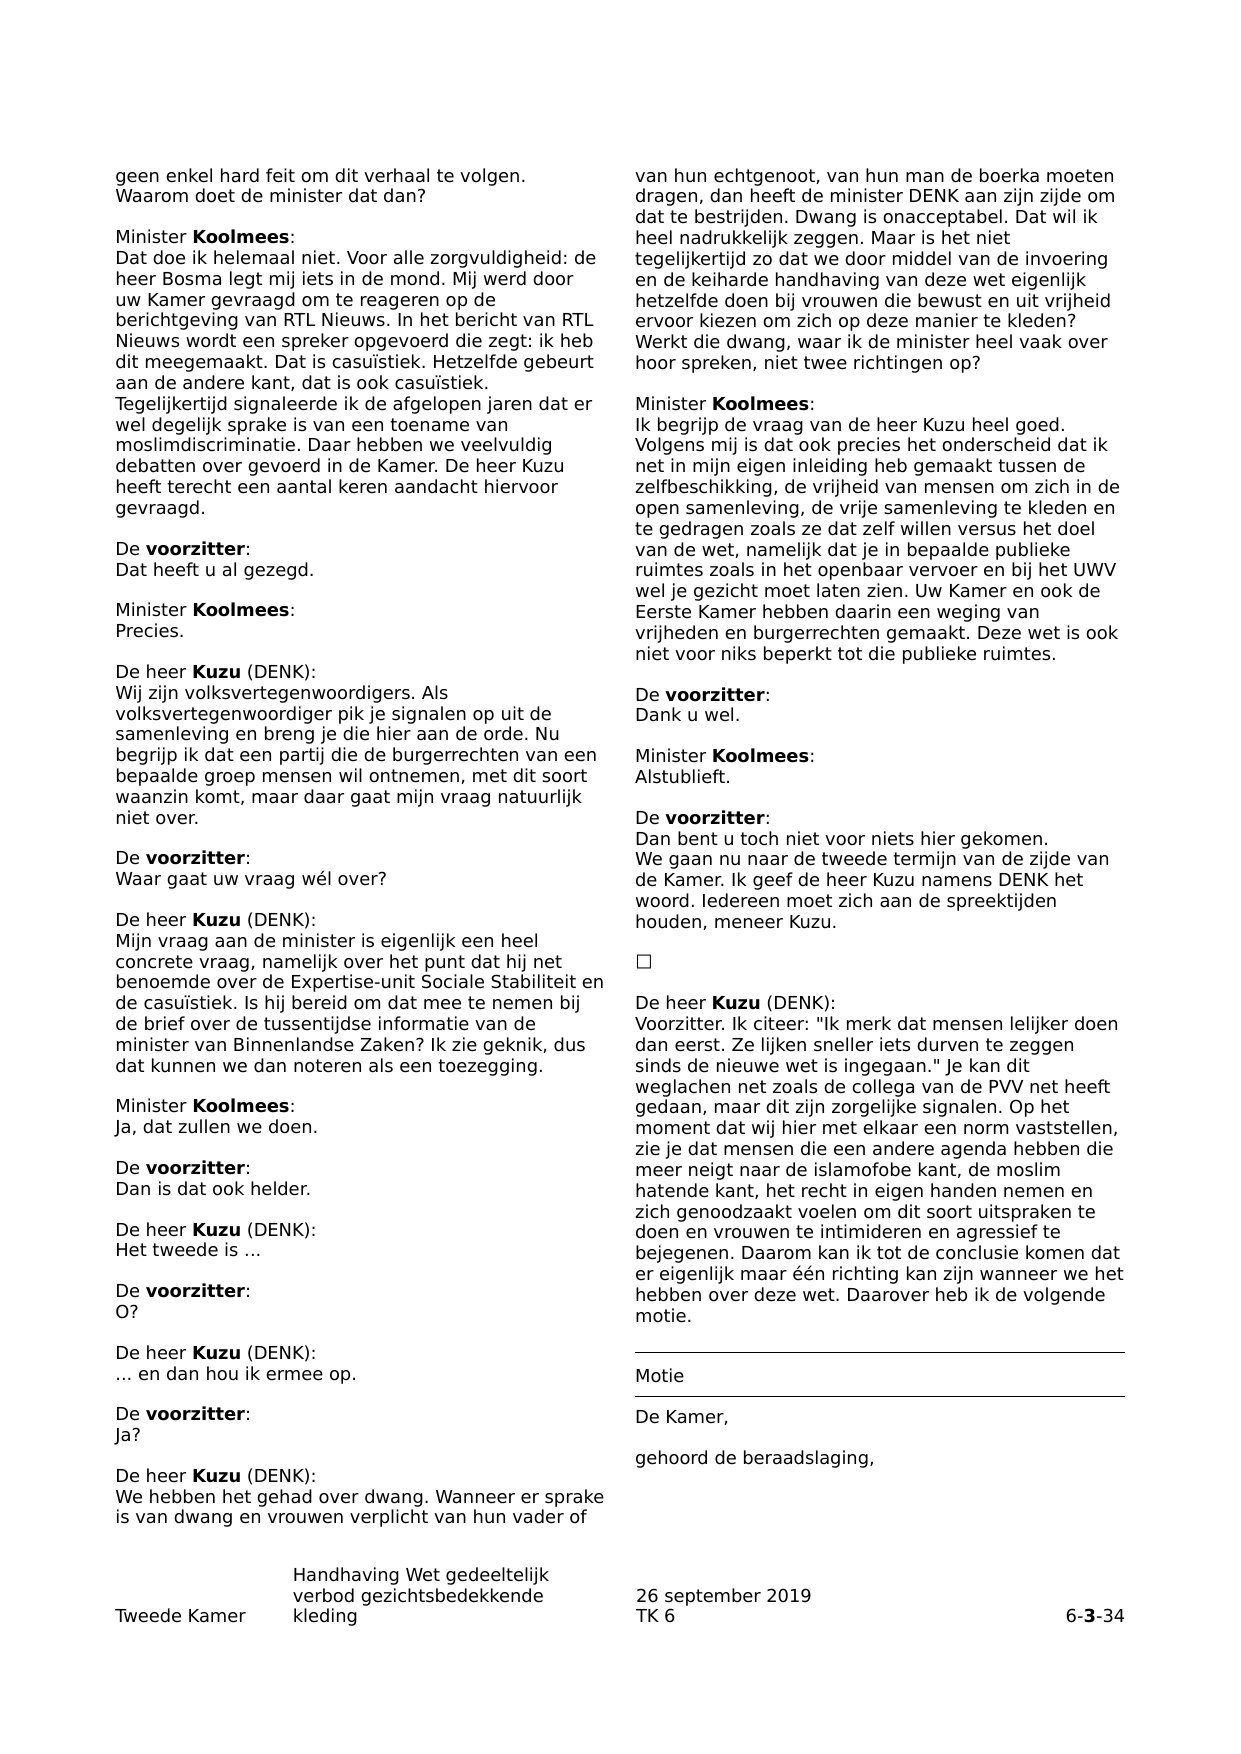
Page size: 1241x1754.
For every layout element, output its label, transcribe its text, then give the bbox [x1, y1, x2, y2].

text Precies. [115, 621, 605, 642]
text De heer Kuzu (DENK): [115, 910, 605, 931]
text Minister Koolmees: [115, 227, 605, 248]
text De voorzitter: [115, 1404, 605, 1425]
text Alstublieft. [635, 767, 1125, 787]
text Mijn vraag aan de minister is eigenlijk een heel concrete vraag, namelijk over het punt dat hij net benoemde over de Expertise-unit Sociale Stabiliteit en de casuïstiek. Is hij bereid om dat mee te nemen bij de brief over de tussentijdse informatie van de minister van Binnenlandse Zaken? Ik zie geknik, dus dat kunnen we dan noteren als een toezegging. [115, 931, 605, 1076]
text De heer Kuzu (DENK): [115, 662, 605, 682]
text Ja? [115, 1425, 605, 1446]
text Het tweede is ... [115, 1240, 605, 1261]
text Dan is dat ook helder. [115, 1179, 605, 1199]
text Minister Koolmees: [635, 394, 1125, 414]
text Minister Koolmees: [115, 600, 605, 621]
text De heer Kuzu (DENK): [115, 1219, 605, 1240]
text De heer Kuzu (DENK): [115, 1466, 605, 1486]
text gehoord de beraadslaging, [635, 1448, 1125, 1468]
text Motie [635, 1366, 1125, 1387]
text Dan bent u toch niet voor niets hier gekomen. [635, 828, 1125, 849]
text Ja, dat zullen we doen. [115, 1117, 605, 1138]
text De voorzitter: [635, 807, 1125, 828]
text Dat doe ik helemaal niet. Voor alle zorgvuldigheid: de heer Bosma legt mij iets in de mond. Mij werd door uw Kamer gevraagd om te reageren op de berichtgeving van RTL Nieuws. In het bericht van RTL Nieuws wordt een spreker opgevoerd die zegt: ik heb dit meegemaakt. Dat is casuïstiek. Hetzelfde gebeurt aan de andere kant, dat is ook casuïstiek. Tegelijkertijd signaleerde ik de afgelopen jaren dat er wel degelijk sprake is van een toename van moslimdiscriminatie. Daar hebben we veelvuldig debatten over gevoerd in de Kamer. De heer Kuzu heeft terecht een aantal keren aandacht hiervoor gevraagd. [115, 248, 605, 518]
text De heer Kuzu (DENK): [635, 993, 1125, 1014]
text De voorzitter: [115, 538, 605, 559]
text De voorzitter: [115, 848, 605, 869]
text De voorzitter: [635, 684, 1125, 705]
text Wij zijn volksvertegenwoordigers. Als volksvertegenwoordiger pik je signalen op uit de samenleving en breng je die hier aan de orde. Nu begrijp ik dat een partij die de burgerrechten van een bepaalde groep mensen wil ontnemen, met dit soort waanzin komt, maar daar gaat mijn vraag natuurlijk niet over. [115, 682, 605, 828]
text van hun echtgenoot, van hun man de boerka moeten dragen, dan heeft de minister DENK aan zijn zijde om dat te bestrijden. Dwang is onacceptabel. Dat wil ik heel nadrukkelijk zeggen. Maar is het niet tegelijkertijd zo dat we door middel van de invoering en de keiharde handhaving van deze wet eigenlijk hetzelfde doen bij vrouwen die bewust en uit vrijheid ervoor kiezen om zich op deze manier te kleden? Werkt die dwang, waar ik de minister heel vaak over hoor spreken, niet twee richtingen op? [635, 165, 1125, 374]
text Dank u wel. [635, 705, 1125, 726]
text We gaan nu naar de tweede termijn van de zijde van de Kamer. Ik geef de heer Kuzu namens DENK het woord. Iedereen moet zich aan de spreektijden houden, meneer Kuzu. [635, 849, 1125, 932]
text ⬜ [635, 952, 1125, 973]
text Minister Koolmees: [635, 746, 1125, 767]
text Voorzitter. Ik citeer: "Ik merk dat mensen lelijker doen dan eerst. Ze lijken sneller iets durven te zeggen sinds de nieuwe wet is ingegaan." Je kan dit weglachen net zoals de collega van de PVV net heeft gedaan, maar dit zijn zorgelijke signalen. Op het moment dat wij hier met elkaar een norm vaststellen, zie je dat mensen die een andere agenda hebben die meer neigt naar de islamofobe kant, de moslim hatende kant, het recht in eigen handen nemen en zich genoodzaakt voelen om dit soort uitspraken te doen en vrouwen te intimideren en agressief te bejegenen. Daarom kan ik tot de conclusie komen dat er eigenlijk maar één richting kan zijn wanneer we het hebben over deze wet. Daarover heb ik de volgende motie. [635, 1014, 1125, 1326]
text O? [115, 1302, 605, 1323]
text Dat heeft u al gezegd. [115, 559, 605, 580]
text ... en dan hou ik ermee op. [115, 1363, 605, 1384]
text De Kamer, [635, 1407, 1125, 1428]
text Waar gaat uw vraag wél over? [115, 869, 605, 890]
text Minister Koolmees: [115, 1096, 605, 1117]
text We hebben het gehad over dwang. Wanneer er sprake is van dwang en vrouwen verplicht van hun vader of [115, 1486, 605, 1528]
text De voorzitter: [115, 1158, 605, 1179]
text De heer Kuzu (DENK): [115, 1343, 605, 1363]
text geen enkel hard feit om dit verhaal te volgen. Waarom doet de minister dat dan? [115, 165, 605, 207]
text Ik begrijp de vraag van de heer Kuzu heel goed. Volgens mij is dat ook precies het onderscheid dat ik net in mijn eigen inleiding heb gemaakt tussen de zelfbeschikking, de vrijheid van mensen om zich in de open samenleving, de vrije samenleving te kleden en te gedragen zoals ze dat zelf willen versus het doel van de wet, namelijk dat je in bepaalde publieke ruimtes zoals in het openbaar vervoer en bij het UWV wel je gezicht moet laten zien. Uw Kamer en ook de Eerste Kamer hebben daarin een weging van vrijheden en burgerrechten gemaakt. Deze wet is ook niet voor niks beperkt tot die publieke ruimtes. [635, 414, 1125, 664]
text De voorzitter: [115, 1281, 605, 1302]
